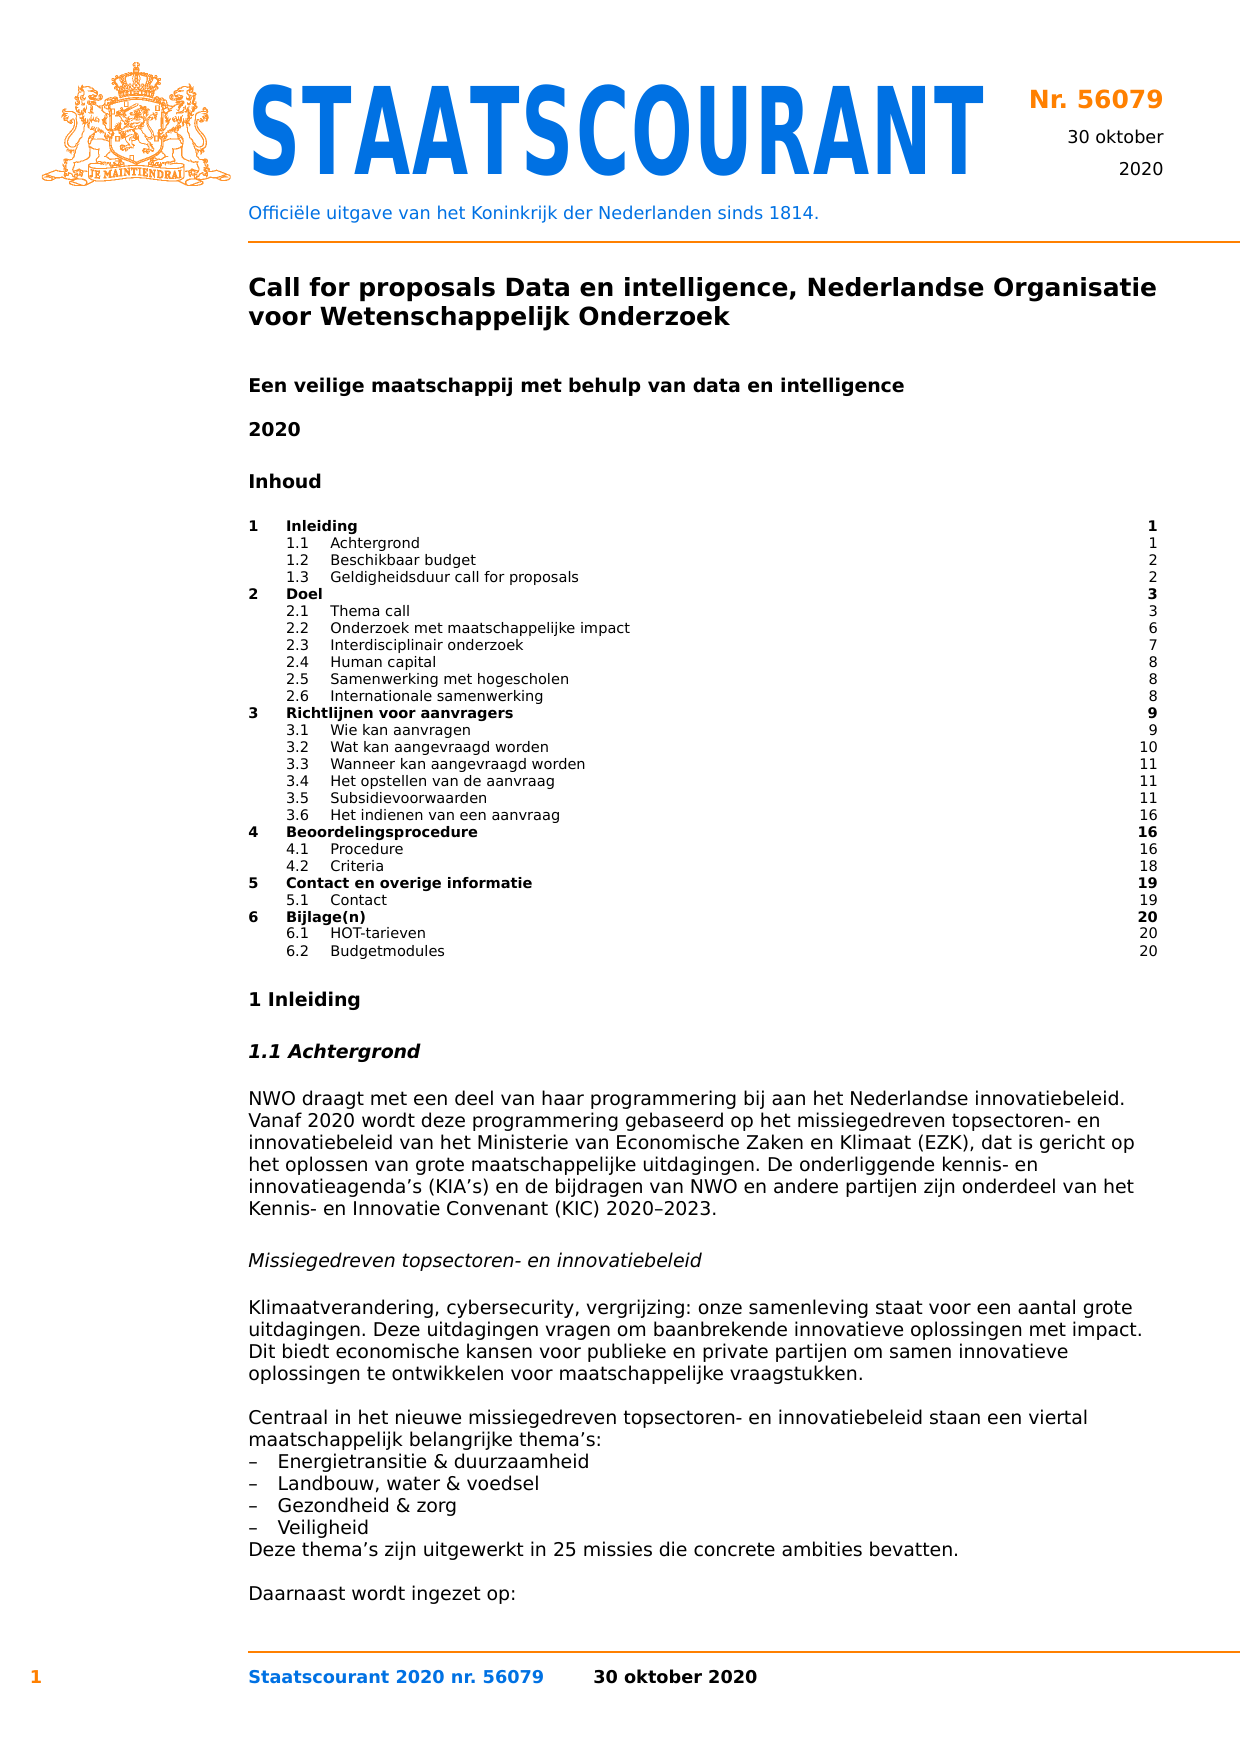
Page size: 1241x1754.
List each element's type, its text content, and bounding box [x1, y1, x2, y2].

table_cell Thema call [324, 603, 1084, 620]
table_cell Beoordelingsprocedure [280, 824, 1084, 841]
table_cell 2020 [998, 153, 1240, 203]
table_cell 11 [1084, 756, 1163, 773]
subtitle Inhoud [248, 471, 1163, 493]
table_cell Het indienen van een aanvraag [324, 807, 1084, 823]
table_cell 1.3 [280, 569, 324, 586]
table_cell Wie kan aanvragen [324, 722, 1084, 739]
table_cell 11 [1084, 790, 1163, 807]
table_cell 20 [1084, 925, 1163, 942]
table_cell Onderzoek met maatschappelijke impact [324, 620, 1084, 637]
table_cell 10 [1084, 739, 1163, 756]
table_cell 2.5 [280, 671, 324, 688]
table_cell 19 [1084, 891, 1163, 908]
table_cell 3.5 [280, 790, 324, 807]
table_cell 3.1 [280, 722, 324, 739]
table_cell Richtlijnen voor aanvragers [280, 705, 1084, 722]
table_cell [248, 688, 280, 705]
table_cell 2.3 [280, 637, 324, 654]
table_cell 6 [1084, 620, 1163, 637]
table_cell [248, 756, 280, 773]
table_cell [248, 603, 280, 620]
table_cell [248, 807, 280, 823]
table_cell [248, 535, 280, 552]
table_cell [248, 943, 280, 959]
subtitle Missiegedreven topsectoren- en innovatiebeleid [248, 1250, 1163, 1272]
text – Veiligheid [248, 1517, 1163, 1539]
table_cell Contact [324, 891, 1084, 908]
table_header Nr. 56079 [998, 62, 1240, 121]
table_cell [248, 858, 280, 874]
text – Gezondheid & zorg [248, 1495, 1163, 1517]
table_cell 19 [1084, 875, 1163, 891]
text Centraal in het nieuwe missiegedreven topsectoren- en innovatiebeleid staan een viertal maatschappelijk belangrijke thema’s: [248, 1407, 1163, 1451]
text 2020 [248, 419, 1163, 441]
table_cell 9 [1084, 722, 1163, 739]
table_cell Doel [280, 586, 1084, 603]
table_cell Contact en overige informatie [280, 875, 1084, 891]
table_cell 3 [1084, 586, 1163, 603]
table_cell Human capital [324, 654, 1084, 671]
text NWO draagt met een deel van haar programmering bij aan het Nederlandse innovatiebeleid. Vanaf 2020 wordt deze programmering gebaseerd op het missiegedreven topsectoren- en innovatiebeleid van het Ministerie van Economische Zaken en Klimaat (EZK), dat is gericht op het oplossen van grote maatschappelijke uitdagingen. De onderliggende kennis- en innovatieagenda’s (KIA’s) en de bijdragen van NWO en andere partijen zijn onderdeel van het Kennis- en Innovatie Convenant (KIC) 2020–2023. [248, 1088, 1163, 1220]
table_cell 6 [248, 909, 280, 925]
table_cell 1.1 [280, 535, 324, 552]
picture [41, 62, 231, 186]
table_cell Beschikbaar budget [324, 552, 1084, 569]
table_cell 5.1 [280, 891, 324, 908]
table_cell Criteria [324, 858, 1084, 874]
table_cell [248, 569, 280, 586]
subtitle 1.1 Achtergrond [248, 1041, 1163, 1063]
table_cell 2.2 [280, 620, 324, 637]
table_cell 4 [248, 824, 280, 841]
table_cell HOT-tarieven [324, 925, 1084, 942]
table_cell Procedure [324, 841, 1084, 857]
table_cell [248, 552, 280, 569]
table_cell 3.4 [280, 773, 324, 789]
table_cell 3 [248, 705, 280, 722]
table_cell [248, 773, 280, 789]
table_cell 8 [1084, 688, 1163, 705]
table_cell Achtergrond [324, 535, 1084, 552]
table_cell Internationale samenwerking [324, 688, 1084, 705]
table_cell 3.2 [280, 739, 324, 756]
text Klimaatverandering, cybersecurity, vergrijzing: onze samenleving staat voor een aantal grote uitdagingen. Deze uitdagingen vragen om baanbrekende innovatieve oplossingen met impact. Dit biedt economische kansen voor publieke en private partijen om samen innovatieve oplossingen te ontwikkelen voor maatschappelijke vraagstukken. [248, 1297, 1163, 1385]
table_cell 16 [1084, 824, 1163, 841]
table_cell 4.2 [280, 858, 324, 874]
subtitle Call for proposals Data en intelligence, Nederlandse Organisatie voor Wetenschappelijk Onderzoek [248, 273, 1163, 331]
table_cell 2 [1084, 569, 1163, 586]
table_cell Officiële uitgave van het Koninkrijk der Nederlanden sinds 1814. [248, 203, 1240, 241]
table_cell Bijlage(n) [280, 909, 1084, 925]
table_cell 16 [1084, 841, 1163, 857]
table_cell 2.1 [280, 603, 324, 620]
table_cell 8 [1084, 671, 1163, 688]
table_cell 1 [1084, 535, 1163, 552]
table_cell [248, 637, 280, 654]
table_cell [248, 841, 280, 857]
table_cell 3.3 [280, 756, 324, 773]
text Deze thema’s zijn uitgewerkt in 25 missies die concrete ambities bevatten. [248, 1539, 1163, 1561]
table_cell 20 [1084, 943, 1163, 959]
table_header STAATSCOURANT [248, 62, 998, 203]
table_cell 2.6 [280, 688, 324, 705]
table_cell Wat kan aangevraagd worden [324, 739, 1084, 756]
table_cell 8 [1084, 654, 1163, 671]
table_cell 2 [248, 586, 280, 603]
table_cell [248, 671, 280, 688]
table_cell Budgetmodules [324, 943, 1084, 959]
table_cell 2.4 [280, 654, 324, 671]
table_cell 2 [1084, 552, 1163, 569]
table_cell 6.1 [280, 925, 324, 942]
table_cell 30 oktober [998, 121, 1240, 153]
table_cell [248, 620, 280, 637]
table_cell [248, 739, 280, 756]
text – Energietransitie & duurzaamheid [248, 1451, 1163, 1473]
table_cell [248, 925, 280, 942]
table_cell 16 [1084, 807, 1163, 823]
text – Landbouw, water & voedsel [248, 1473, 1163, 1495]
table_cell Wanneer kan aangevraagd worden [324, 756, 1084, 773]
text Een veilige maatschappij met behulp van data en intelligence [248, 375, 1163, 397]
table_header [25, 62, 248, 241]
table_header Inleiding [280, 518, 1084, 535]
table_cell [248, 654, 280, 671]
table_cell [248, 790, 280, 807]
table_cell 6.2 [280, 943, 324, 959]
table_cell 9 [1084, 705, 1163, 722]
table_cell 3 [1084, 603, 1163, 620]
table_cell Samenwerking met hogescholen [324, 671, 1084, 688]
table_cell 5 [248, 875, 280, 891]
table_cell 7 [1084, 637, 1163, 654]
table_cell 20 [1084, 909, 1163, 925]
table_cell 4.1 [280, 841, 324, 857]
table_header 1 [248, 518, 280, 535]
subtitle 1 Inleiding [248, 989, 1163, 1011]
table_cell Subsidievoorwaarden [324, 790, 1084, 807]
table_cell 18 [1084, 858, 1163, 874]
table_cell 11 [1084, 773, 1163, 789]
table_cell 3.6 [280, 807, 324, 823]
table_cell Interdisciplinair onderzoek [324, 637, 1084, 654]
table_cell Het opstellen van de aanvraag [324, 773, 1084, 789]
table_cell 1.2 [280, 552, 324, 569]
table_cell Geldigheidsduur call for proposals [324, 569, 1084, 586]
table_header 1 [1084, 518, 1163, 535]
text Daarnaast wordt ingezet op: [248, 1583, 1163, 1605]
table_cell [248, 891, 280, 908]
table_cell [248, 722, 280, 739]
